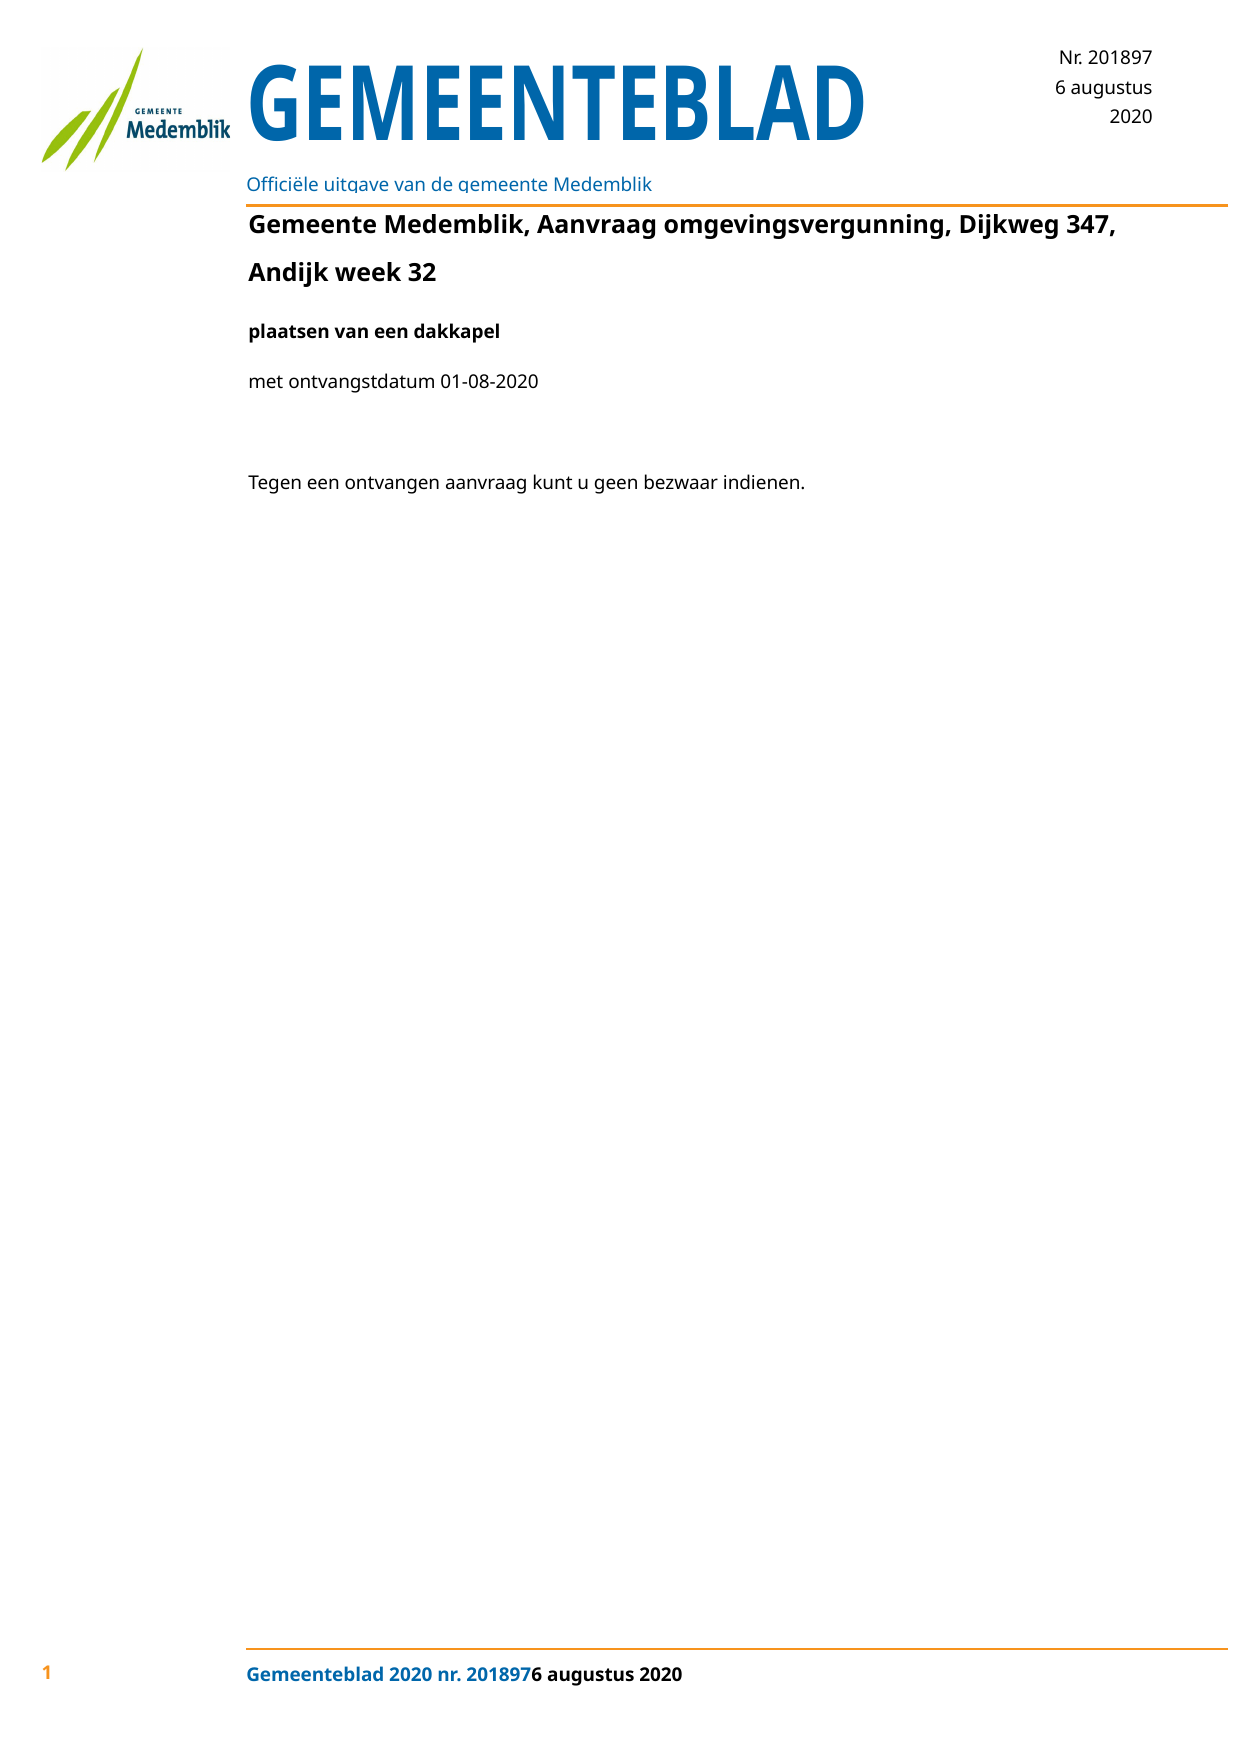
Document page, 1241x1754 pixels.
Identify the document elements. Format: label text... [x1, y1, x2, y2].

text met ontvangstdatum 01-08-2020 [248, 368, 1152, 394]
picture [41, 47, 231, 172]
text Tegen een ontvangen aanvraag kunt u geen bezwaar indienen. [248, 469, 1152, 495]
text Gemeente Medemblik, Aanvraag omgevingsvergunning, Dijkweg 347, Andijk week 32 [248, 207, 1152, 288]
text plaatsen van een dakkapel [248, 318, 1152, 344]
